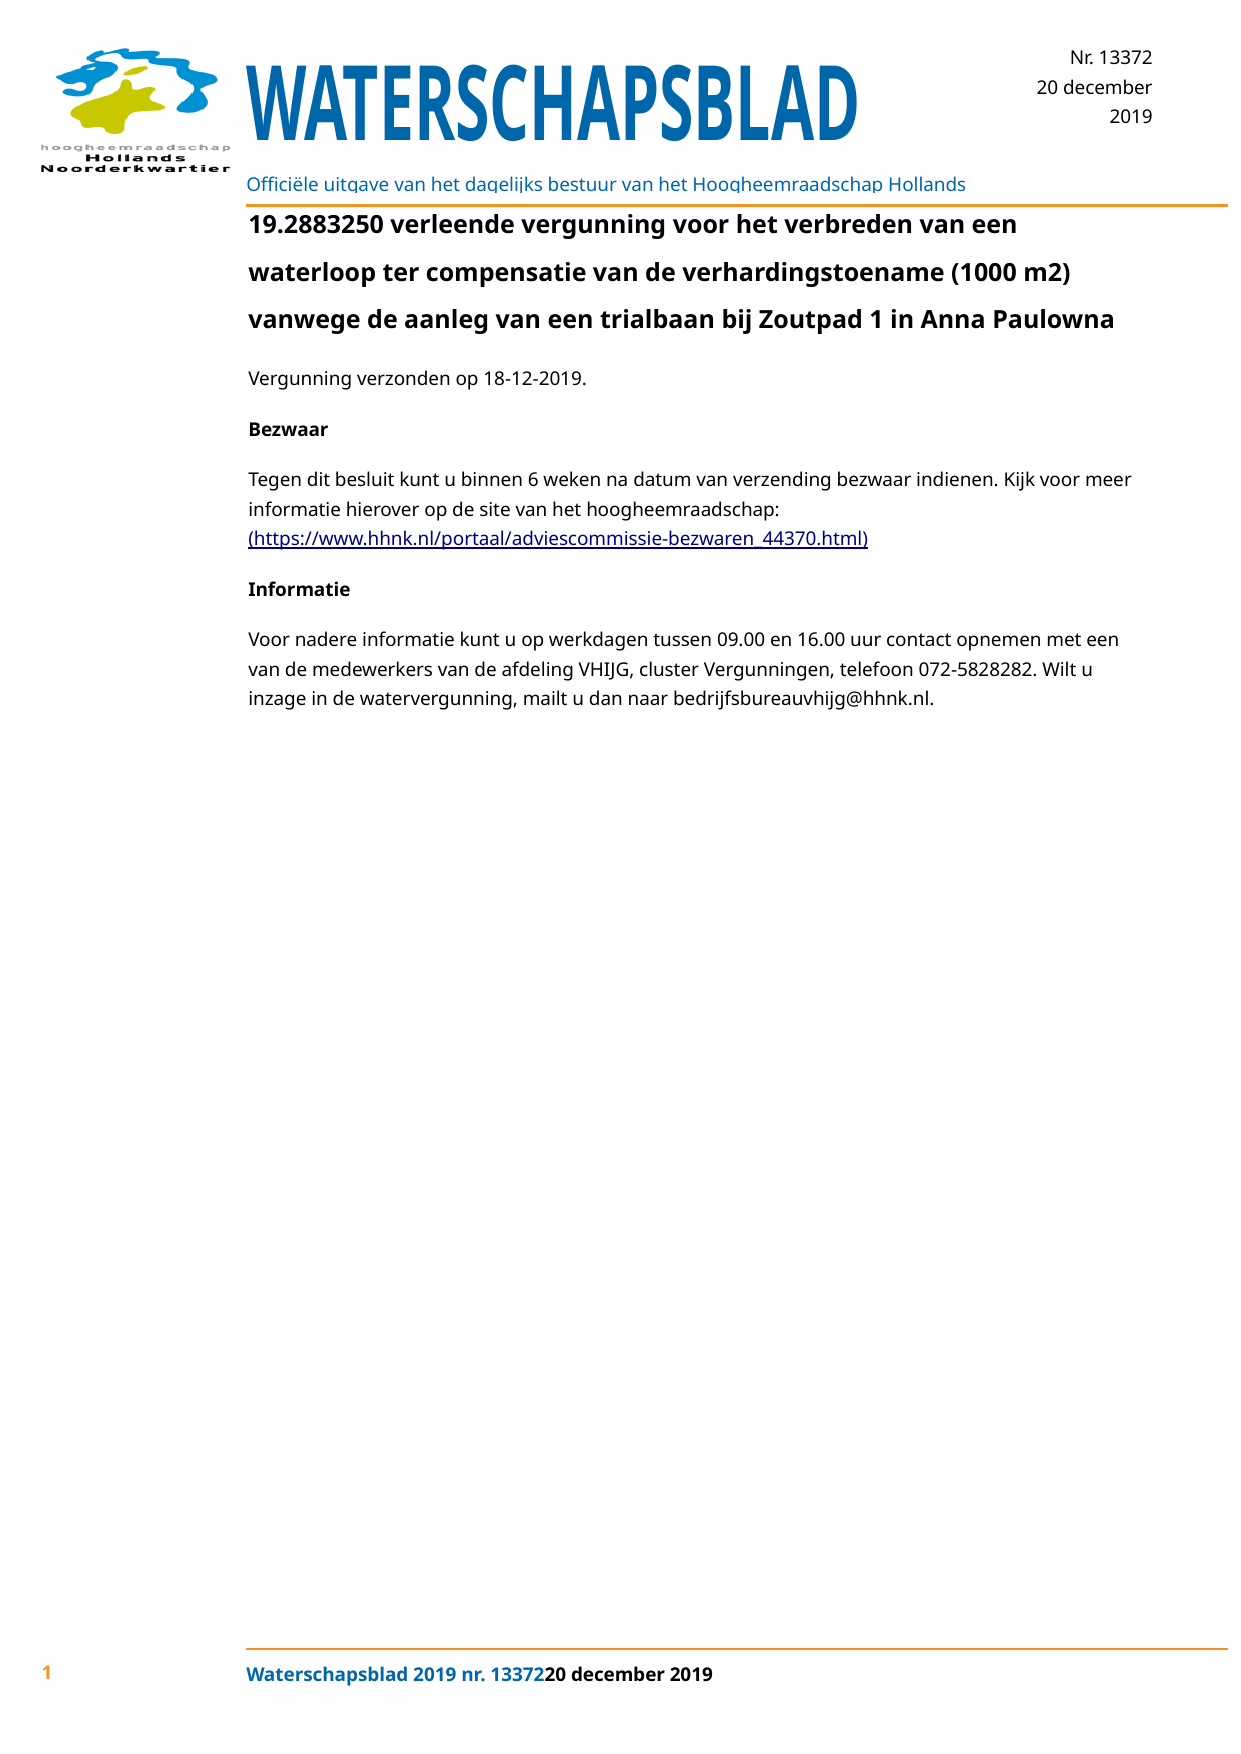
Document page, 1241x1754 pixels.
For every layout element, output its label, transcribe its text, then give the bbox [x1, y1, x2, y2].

text Vergunning verzonden op 18-12-2019. [248, 366, 1152, 391]
text Voor nadere informatie kunt u op werkdagen tussen 09.00 en 16.00 uur contact opnemen met een van de medewerkers van de afdeling VHIJG, cluster Vergunningen, telefoon 072-5828282. Wilt u inzage in de watervergunning, mailt u dan naar bedrijfsbureauvhijg@hhnk.nl. [248, 626, 1152, 711]
text Tegen dit besluit kunt u binnen 6 weken na datum van verzending bezwaar indienen. Kijk voor meer informatie hierover op de site van het hoogheemraadschap: (https://www.hhnk.nl/portaal/adviescommissie-bezwaren_44370.html) [248, 466, 1152, 551]
picture [41, 47, 231, 172]
text Informatie [248, 576, 1152, 602]
text Bezwaar [248, 416, 1152, 442]
text 19.2883250 verleende vergunning voor het verbreden van een waterloop ter compensatie van de verhardingstoename (1000 m2) vanwege de aanleg van een trialbaan bij Zoutpad 1 in Anna Paulowna [248, 207, 1152, 336]
